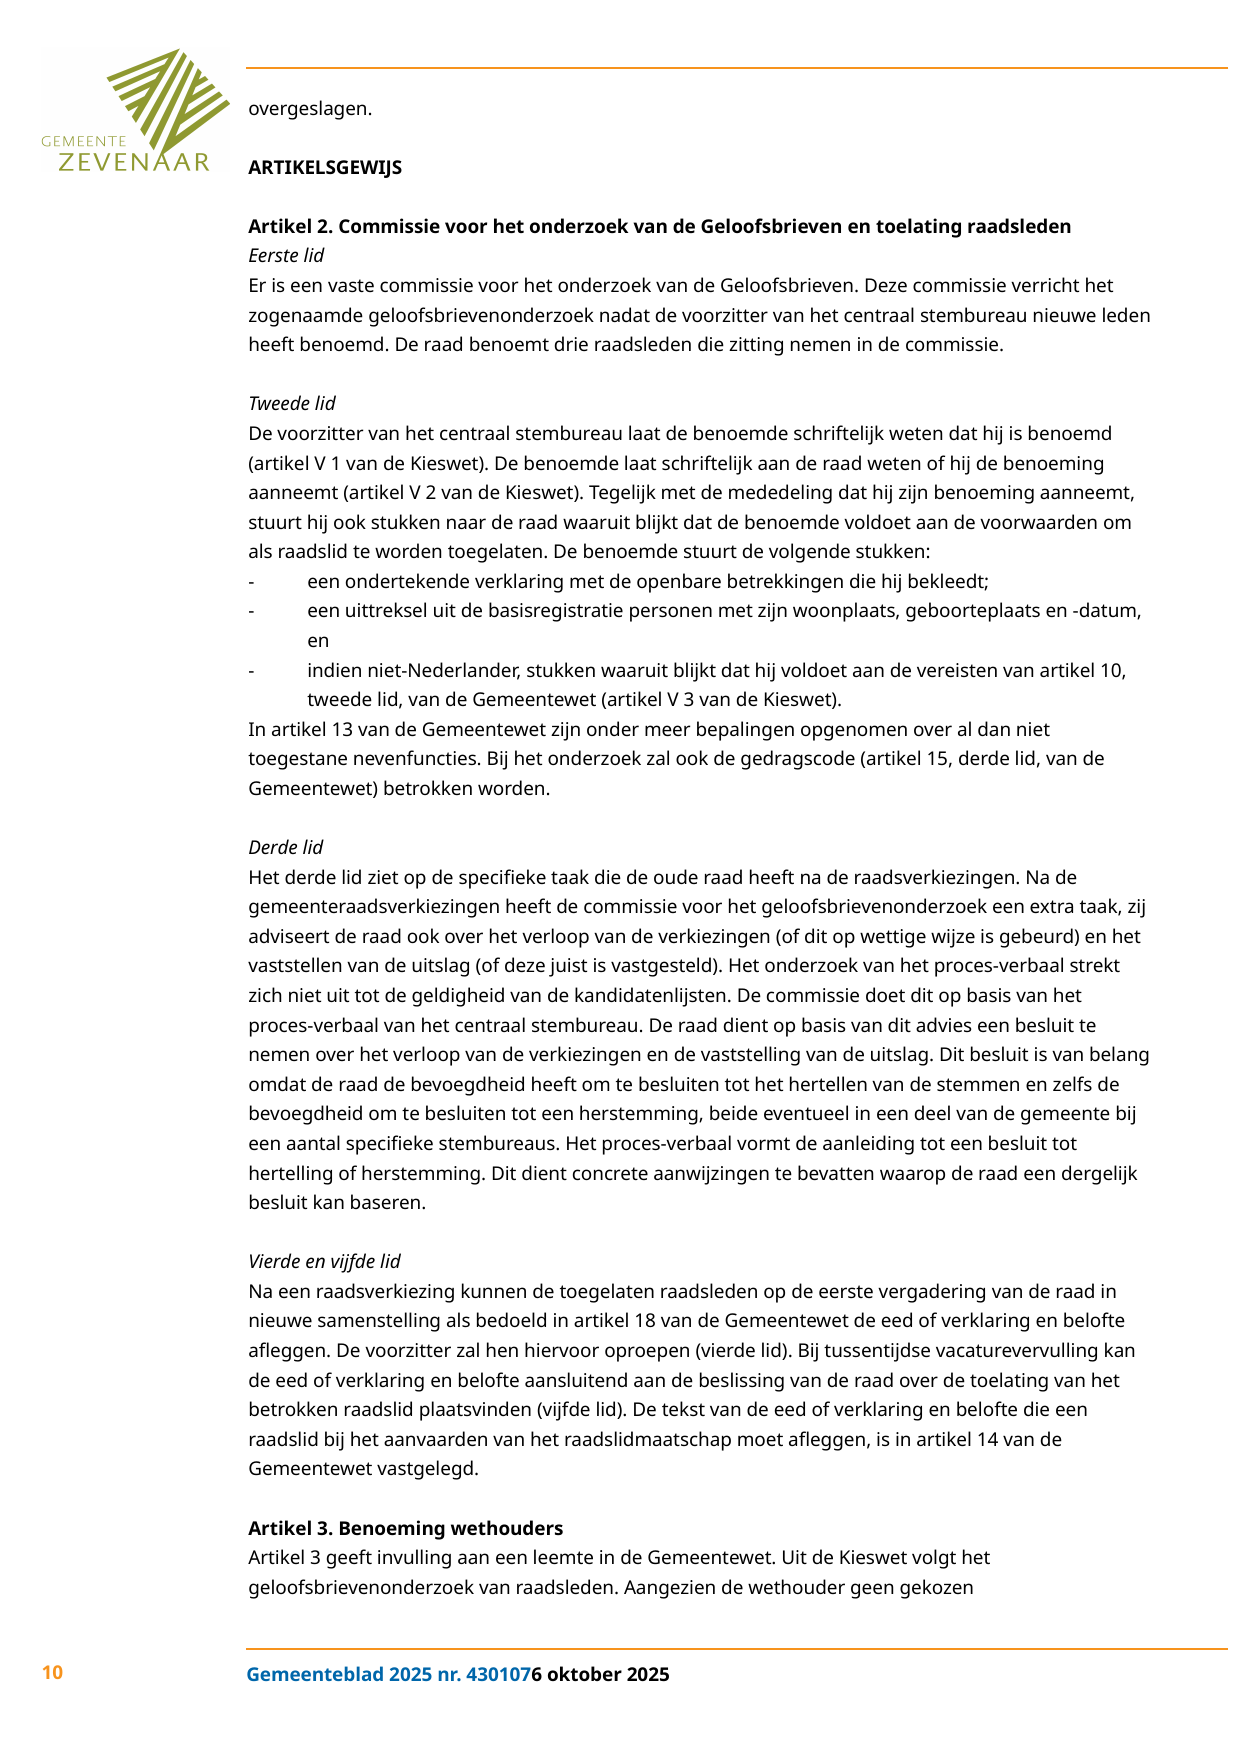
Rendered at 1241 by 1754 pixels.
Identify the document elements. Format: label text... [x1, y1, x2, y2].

picture [41, 47, 231, 172]
list een ondertekende verklaring met de openbare betrekkingen die hij bekleedt; [248, 568, 1152, 594]
text Eerste lid [248, 243, 1152, 268]
text Tweede lid [248, 391, 1152, 416]
text Het derde lid ziet op de specifieke taak die de oude raad heeft na de raadsverkiezingen. Na de gemeenteraadsverkiezingen heeft de commissie voor het geloofsbrievenonderzoek een extra taak, zij adviseert de raad ook over het verloop van de verkiezingen (of dit op wettige wijze is gebeurd) en het vaststellen van de uitslag (of deze juist is vastgesteld). Het onderzoek van het proces-verbaal strekt zich niet uit tot de geldigheid van de kandidatenlijsten. De commissie doet dit op basis van het proces-verbaal van het centraal stembureau. De raad dient op basis van dit advies een besluit te nemen over het verloop van de verkiezingen en de vaststelling van de uitslag. Dit besluit is van belang omdat de raad de bevoegdheid heeft om te besluiten tot het hertellen van de stemmen en zelfs de bevoegdheid om te besluiten tot een herstemming, beide eventueel in een deel van de gemeente bij een aantal specifieke stembureaus. Het proces-verbaal vormt de aanleiding tot een besluit tot hertelling of herstemming. Dit dient concrete aanwijzingen te bevatten waarop de raad een dergelijk besluit kan baseren. [248, 864, 1152, 1215]
text In artikel 13 van de Gemeentewet zijn onder meer bepalingen opgenomen over al dan niet toegestane nevenfuncties. Bij het onderzoek zal ook de gedragscode (artikel 15, derde lid, van de Gemeentewet) betrokken worden. [248, 716, 1152, 801]
text overgeslagen. [248, 95, 1152, 121]
list een uittreksel uit de basisregistratie personen met zijn woonplaats, geboorteplaats en -datum, en [248, 598, 1152, 653]
text ARTIKELSGEWIJS [248, 154, 1152, 180]
text Artikel 3 geeft invulling aan een leemte in de Gemeentewet. Uit de Kieswet volgt het geloofsbrievenonderzoek van raadsleden. Aangezien de wethouder geen gekozen [248, 1544, 1152, 1600]
text Derde lid [248, 834, 1152, 860]
text Er is een vaste commissie voor het onderzoek van de Geloofsbrieven. Deze commissie verricht het zogenaamde geloofsbrievenonderzoek nadat de voorzitter van het centraal stembureau nieuwe leden heeft benoemd. De raad benoemt drie raadsleden die zitting nemen in de commissie. [248, 272, 1152, 357]
text Artikel 2. Commissie voor het onderzoek van de Geloofsbrieven en toelating raadsleden [248, 213, 1152, 239]
text Na een raadsverkiezing kunnen de toegelaten raadsleden op de eerste vergadering van de raad in nieuwe samenstelling als bedoeld in artikel 18 van de Gemeentewet de eed of verklaring en belofte afleggen. De voorzitter zal hen hiervoor oproepen (vierde lid). Bij tussentijdse vacaturevervulling kan de eed of verklaring en belofte aansluitend aan de beslissing van de raad over de toelating van het betrokken raadslid plaatsvinden (vijfde lid). De tekst van de eed of verklaring en belofte die een raadslid bij het aanvaarden van het raadslidmaatschap moet afleggen, is in artikel 14 van de Gemeentewet vastgelegd. [248, 1278, 1152, 1481]
text Artikel 3. Benoeming wethouders [248, 1515, 1152, 1541]
text De voorzitter van het centraal stembureau laat de benoemde schriftelijk weten dat hij is benoemd (artikel V 1 van de Kieswet). De benoemde laat schriftelijk aan de raad weten of hij de benoeming aanneemt (artikel V 2 van de Kieswet). Tegelijk met de mededeling dat hij zijn benoeming aanneemt, stuurt hij ook stukken naar de raad waaruit blijkt dat de benoemde voldoet aan de voorwaarden om als raadslid te worden toegelaten. De benoemde stuurt de volgende stukken: [248, 420, 1152, 564]
list indien niet-Nederlander, stukken waaruit blijkt dat hij voldoet aan de vereisten van artikel 10, tweede lid, van de Gemeentewet (artikel V 3 van de Kieswet). [248, 657, 1152, 712]
text Vierde en vijfde lid [248, 1248, 1152, 1274]
